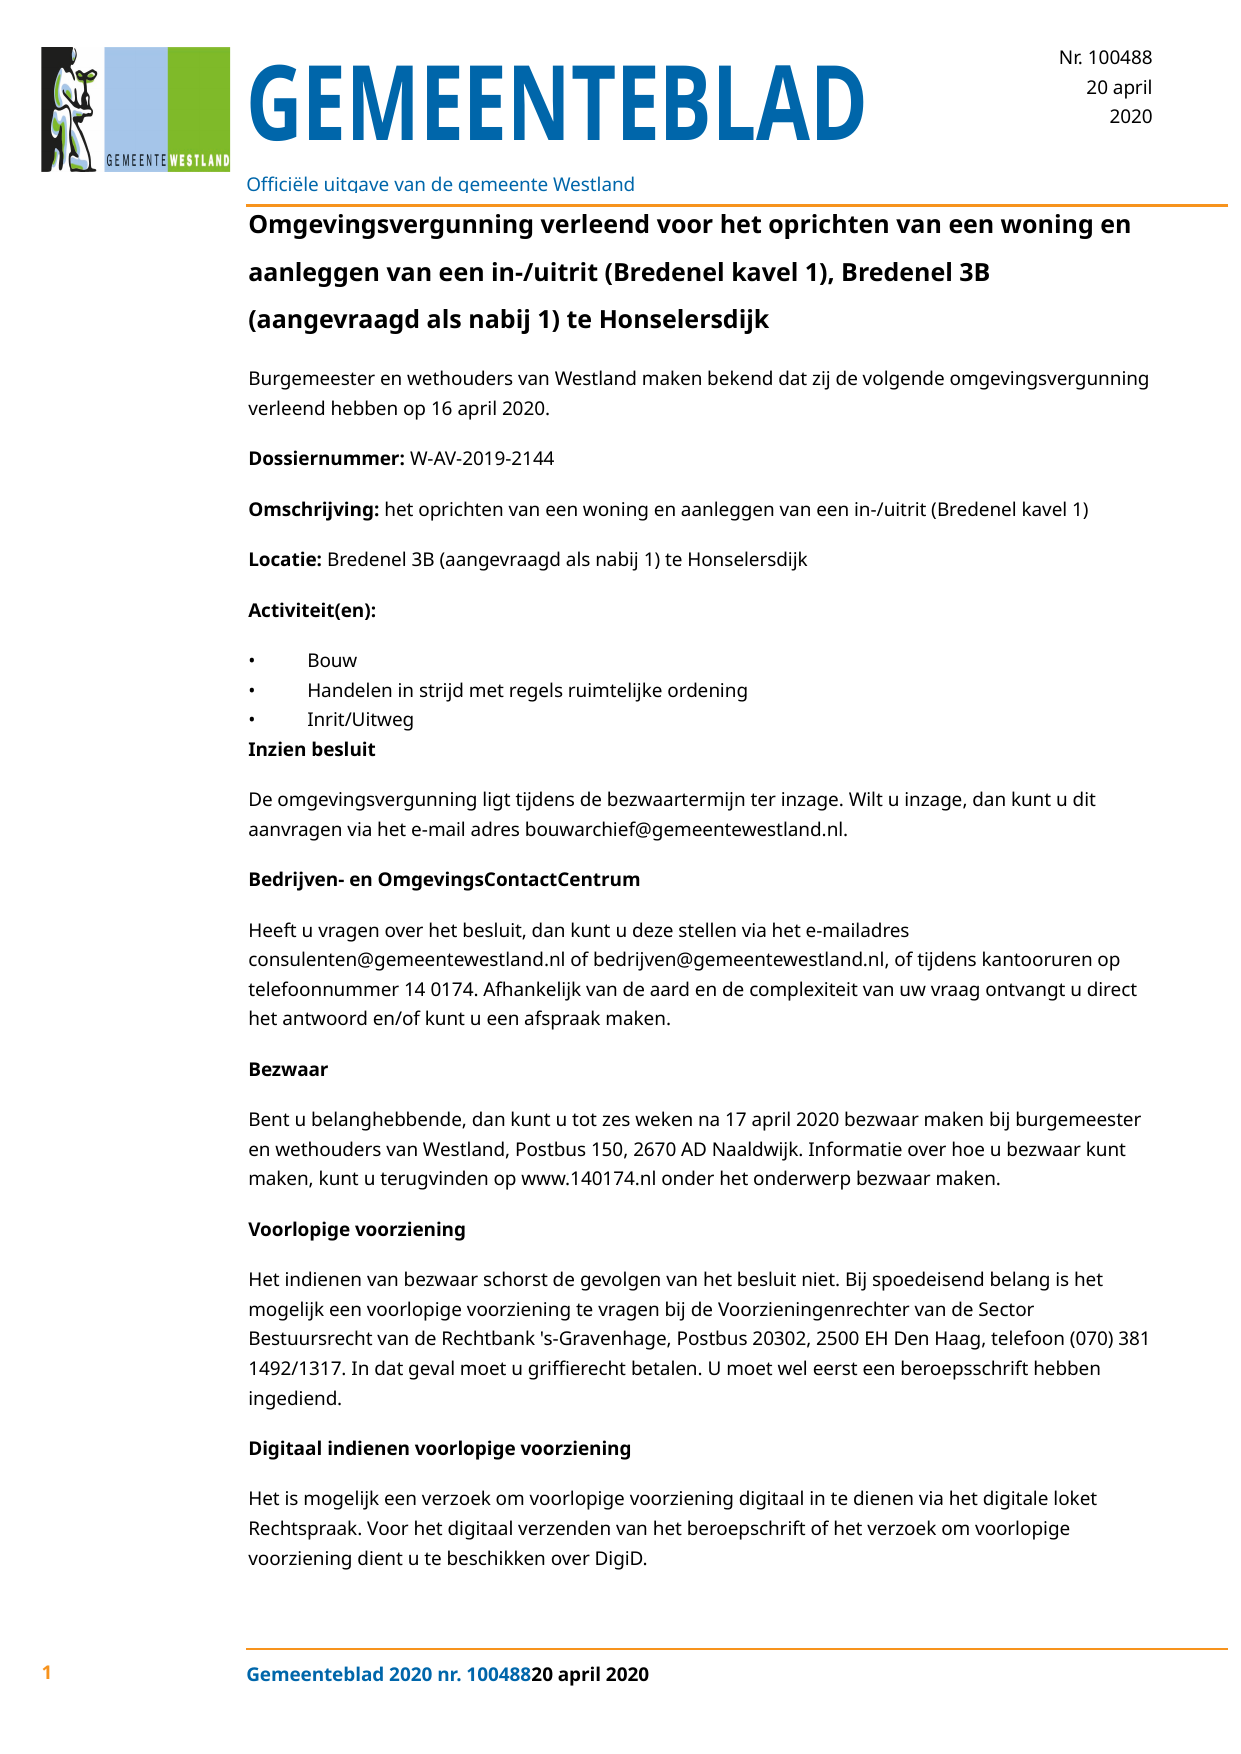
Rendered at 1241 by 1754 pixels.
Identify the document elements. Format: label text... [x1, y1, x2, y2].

text Activiteit(en): [248, 597, 1152, 622]
text De omgevingsvergunning ligt tijdens de bezwaartermijn ter inzage. Wilt u inzage, dan kunt u dit aanvragen via het e-mail adres bouwarchief@gemeentewestland.nl. [248, 786, 1152, 842]
text Digitaal indienen voorlopige voorziening [248, 1435, 1152, 1461]
text Omschrijving: het oprichten van een woning en aanleggen van een in-/uitrit (Bredenel kavel 1) [248, 496, 1152, 522]
text Burgemeester en wethouders van Westland maken bekend dat zij de volgende omgevingsvergunning verleend hebben op 16 april 2020. [248, 366, 1152, 421]
list Bouw [248, 647, 1152, 673]
list Handelen in strijd met regels ruimtelijke ordening [248, 677, 1152, 702]
text Bent u belanghebbende, dan kunt u tot zes weken na 17 april 2020 bezwaar maken bij burgemeester en wethouders van Westland, Postbus 150, 2670 AD Naaldwijk. Informatie over hoe u bezwaar kunt maken, kunt u terugvinden op www.140174.nl onder het onderwerp bezwaar maken. [248, 1106, 1152, 1191]
text Locatie: Bredenel 3B (aangevraagd als nabij 1) te Honselersdijk [248, 546, 1152, 572]
text Het indienen van bezwaar schorst de gevolgen van het besluit niet. Bij spoedeisend belang is het mogelijk een voorlopige voorziening te vragen bij de Voorzieningenrechter van de Sector Bestuursrecht van de Rechtbank 's-Gravenhage, Postbus 20302, 2500 EH Den Haag, telefoon (070) 381 1492/1317. In dat geval moet u griffierecht betalen. U moet wel eerst een beroepsschrift hebben ingediend. [248, 1266, 1152, 1410]
text Dossiernummer: W-AV-2019-2144 [248, 446, 1152, 471]
picture [41, 47, 231, 172]
list Inrit/Uitweg [248, 706, 1152, 732]
text Omgevingsvergunning verleend voor het oprichten van een woning en aanleggen van een in-/uitrit (Bredenel kavel 1), Bredenel 3B (aangevraagd als nabij 1) te Honselersdijk [248, 207, 1152, 336]
text Bezwaar [248, 1056, 1152, 1082]
text Voorlopige voorziening [248, 1216, 1152, 1242]
text Bedrijven- en OmgevingsContactCentrum [248, 866, 1152, 892]
text Het is mogelijk een verzoek om voorlopige voorziening digitaal in te dienen via het digitale loket Rechtspraak. Voor het digitaal verzenden van het beroepschrift of het verzoek om voorlopige voorziening dient u te beschikken over DigiD. [248, 1486, 1152, 1570]
text Heeft u vragen over het besluit, dan kunt u deze stellen via het e-mailadres consulenten@gemeentewestland.nl of bedrijven@gemeentewestland.nl, of tijdens kantooruren op telefoonnummer 14 0174. Afhankelijk van de aard en de complexiteit van uw vraag ontvangt u direct het antwoord en/of kunt u een afspraak maken. [248, 917, 1152, 1031]
text Inzien besluit [248, 736, 1152, 762]
